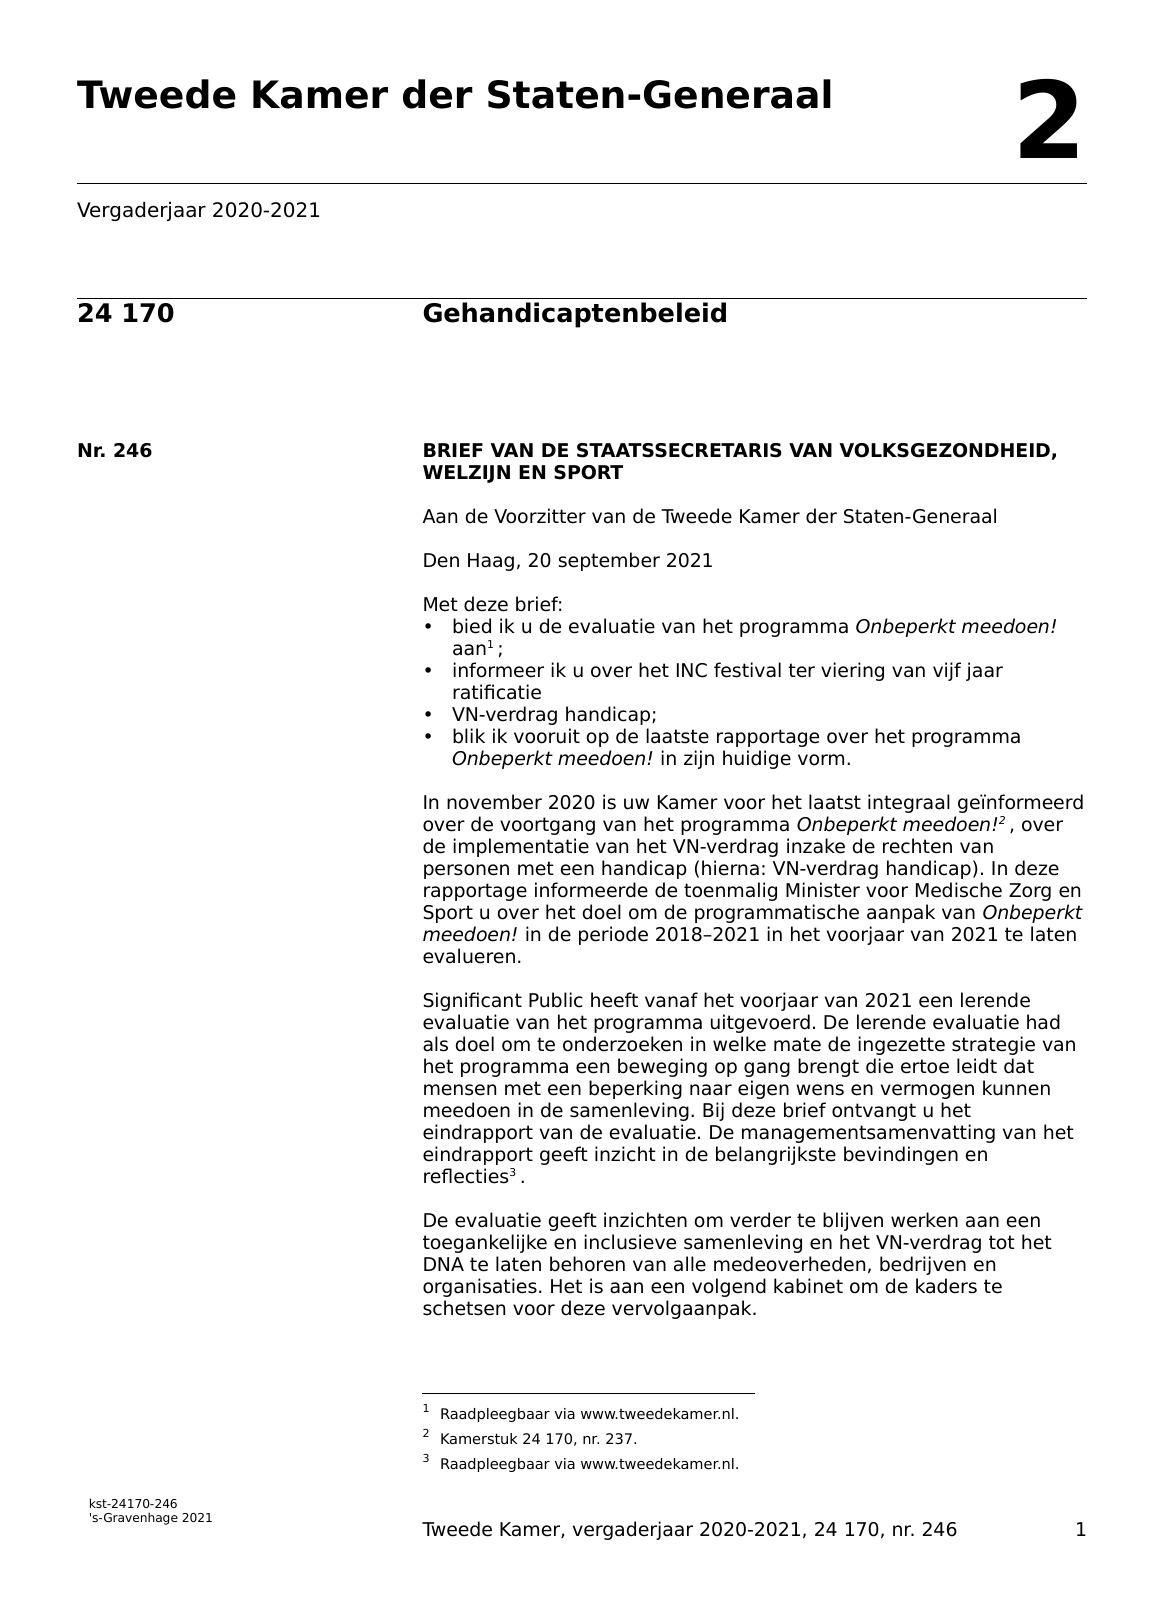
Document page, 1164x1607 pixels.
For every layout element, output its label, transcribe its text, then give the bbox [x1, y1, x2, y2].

text Kamerstuk 24 170, nr. 237. [422, 1427, 1087, 1449]
text Raadpleegbaar via www.tweedekamer.nl. [422, 1452, 1087, 1474]
text De evaluatie geeft inzichten om verder te blijven werken aan een toegankelijke en inclusieve samenleving en het VN-verdrag tot het DNA te laten behoren van alle medeoverheden, bedrijven en organisaties. Het is aan een volgend kabinet om de kaders te schetsen voor deze vervolgaanpak. [422, 1210, 1087, 1320]
text • informeer ik u over het INC festival ter viering van vijf jaar ratificatie [422, 660, 1087, 704]
text Raadpleegbaar via www.tweedekamer.nl. [422, 1402, 1087, 1424]
text • blik ik vooruit op de laatste rapportage over het programma Onbeperkt meedoen! in zijn huidige vorm. [422, 726, 1087, 770]
table_header 2 [886, 59, 1087, 183]
text Met deze brief: [422, 594, 1087, 616]
subtitle 24 170 Gehandicaptenbeleid [77, 299, 1087, 329]
text Den Haag, 20 september 2021 [422, 550, 1087, 572]
text 's-Gravenhage 2021 [88, 1511, 323, 1525]
table_cell Vergaderjaar 2020-2021 [77, 184, 1087, 298]
subtitle Nr. 246 BRIEF VAN DE STAATSSECRETARIS VAN VOLKSGEZONDHEID, WELZIJN EN SPORT [77, 440, 1087, 484]
text Significant Public heeft vanaf het voorjaar van 2021 een lerende evaluatie van het programma uitgevoerd. De lerende evaluatie had als doel om te onderzoeken in welke mate de ingezette strategie van het programma een beweging op gang brengt die ertoe leidt dat mensen met een beperking naar eigen wens en vermogen kunnen meedoen in de samenleving. Bij deze brief ontvangt u het eindrapport van de evaluatie. De managementsamenvatting van het eindrapport geeft inzicht in de belangrijkste bevindingen en reflecties. [422, 990, 1087, 1188]
text Aan de Voorzitter van de Tweede Kamer der Staten-Generaal [422, 506, 1087, 528]
text In november 2020 is uw Kamer voor het laatst integraal geïnformeerd over de voortgang van het programma Onbeperkt meedoen!, over de implementatie van het VN-verdrag inzake de rechten van personen met een handicap (hierna: VN-verdrag handicap). In deze rapportage informeerde de toenmalig Minister voor Medische Zorg en Sport u over het doel om de programmatische aanpak van Onbeperkt meedoen! in de periode 2018–2021 in het voorjaar van 2021 te laten evalueren. [422, 792, 1087, 968]
text • bied ik u de evaluatie van het programma Onbeperkt meedoen! aan; [422, 616, 1087, 660]
text • VN-verdrag handicap; [422, 704, 1087, 726]
text kst-24170-246 [88, 1497, 323, 1511]
table_header Tweede Kamer der Staten-Generaal [77, 59, 886, 183]
